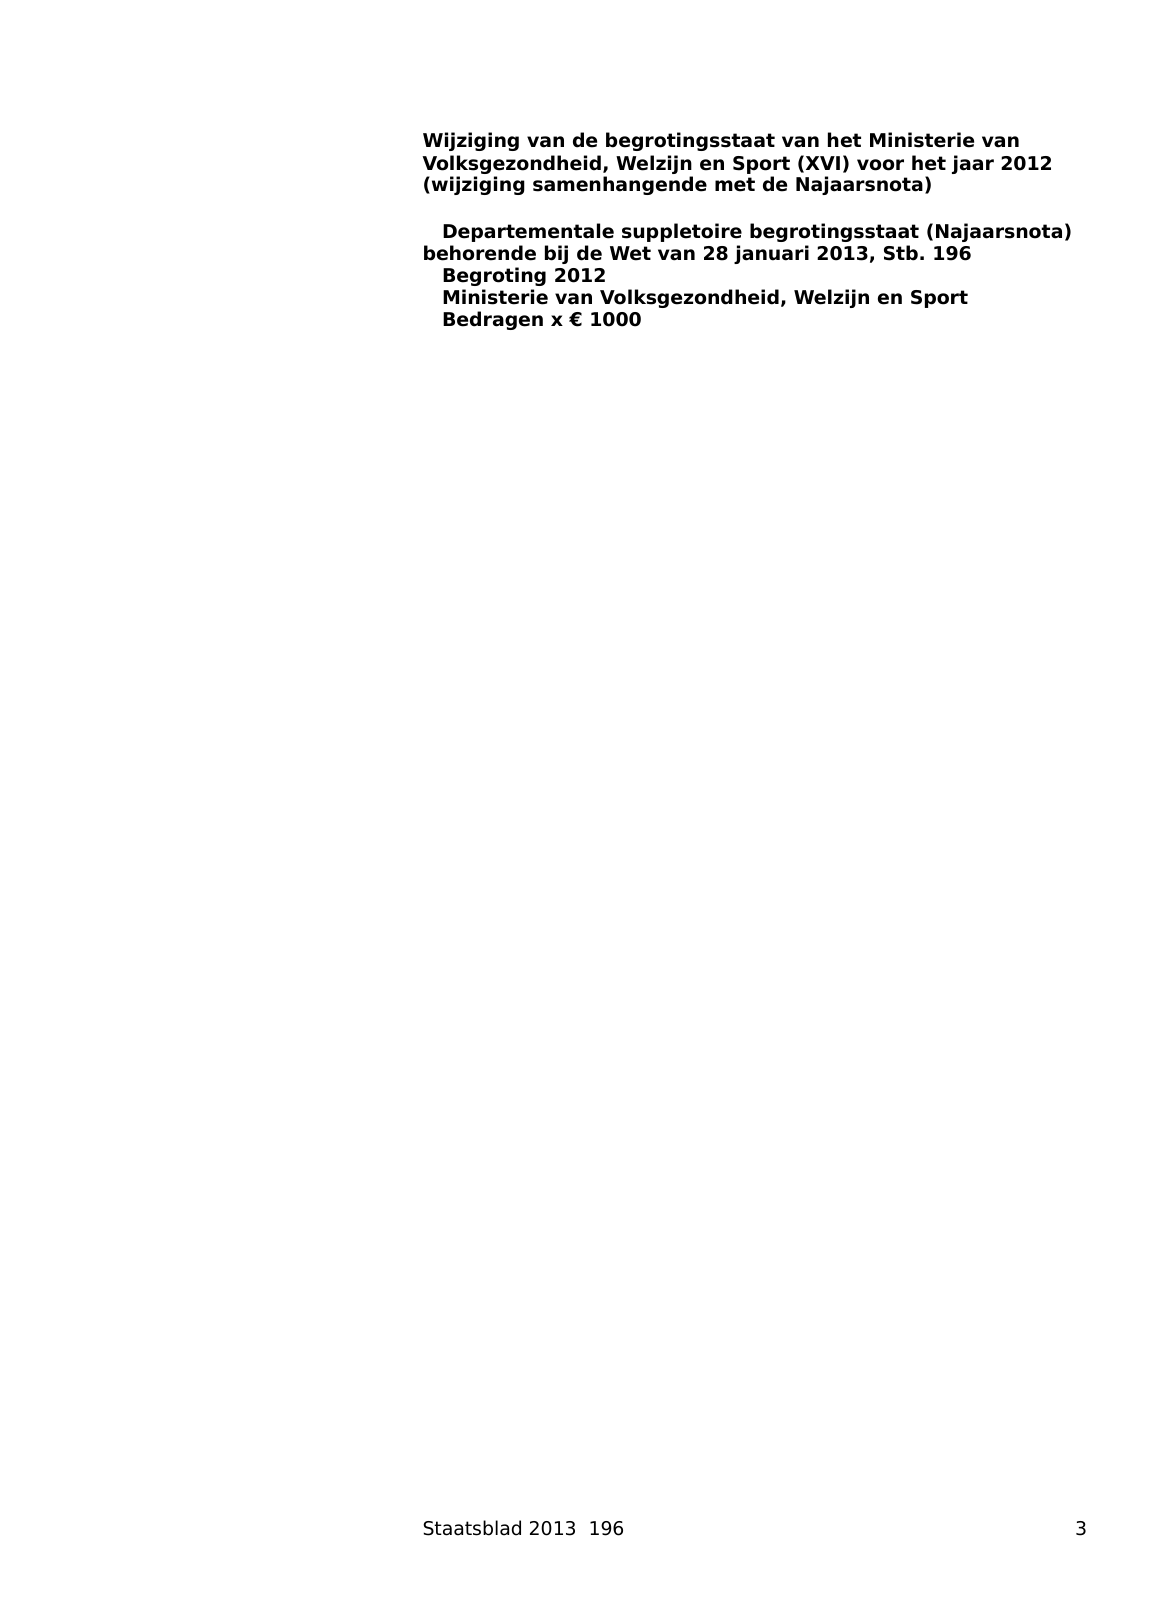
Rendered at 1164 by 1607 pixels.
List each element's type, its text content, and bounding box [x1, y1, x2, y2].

text Ministerie van Volksgezondheid, Welzijn en Sport [422, 287, 1087, 309]
text Bedragen x € 1000 [422, 309, 1087, 331]
text Begroting 2012 [422, 265, 1087, 287]
text Departementale suppletoire begrotingsstaat (Najaarsnota) behorende bij de Wet van 28 januari 2013, Stb. 196 [422, 221, 1087, 265]
subtitle Wijziging van de begrotingsstaat van het Ministerie van Volksgezondheid, Welzijn en Sport (XVI) voor het jaar 2012 (wijziging samenhangende met de Najaarsnota) [422, 130, 1087, 196]
